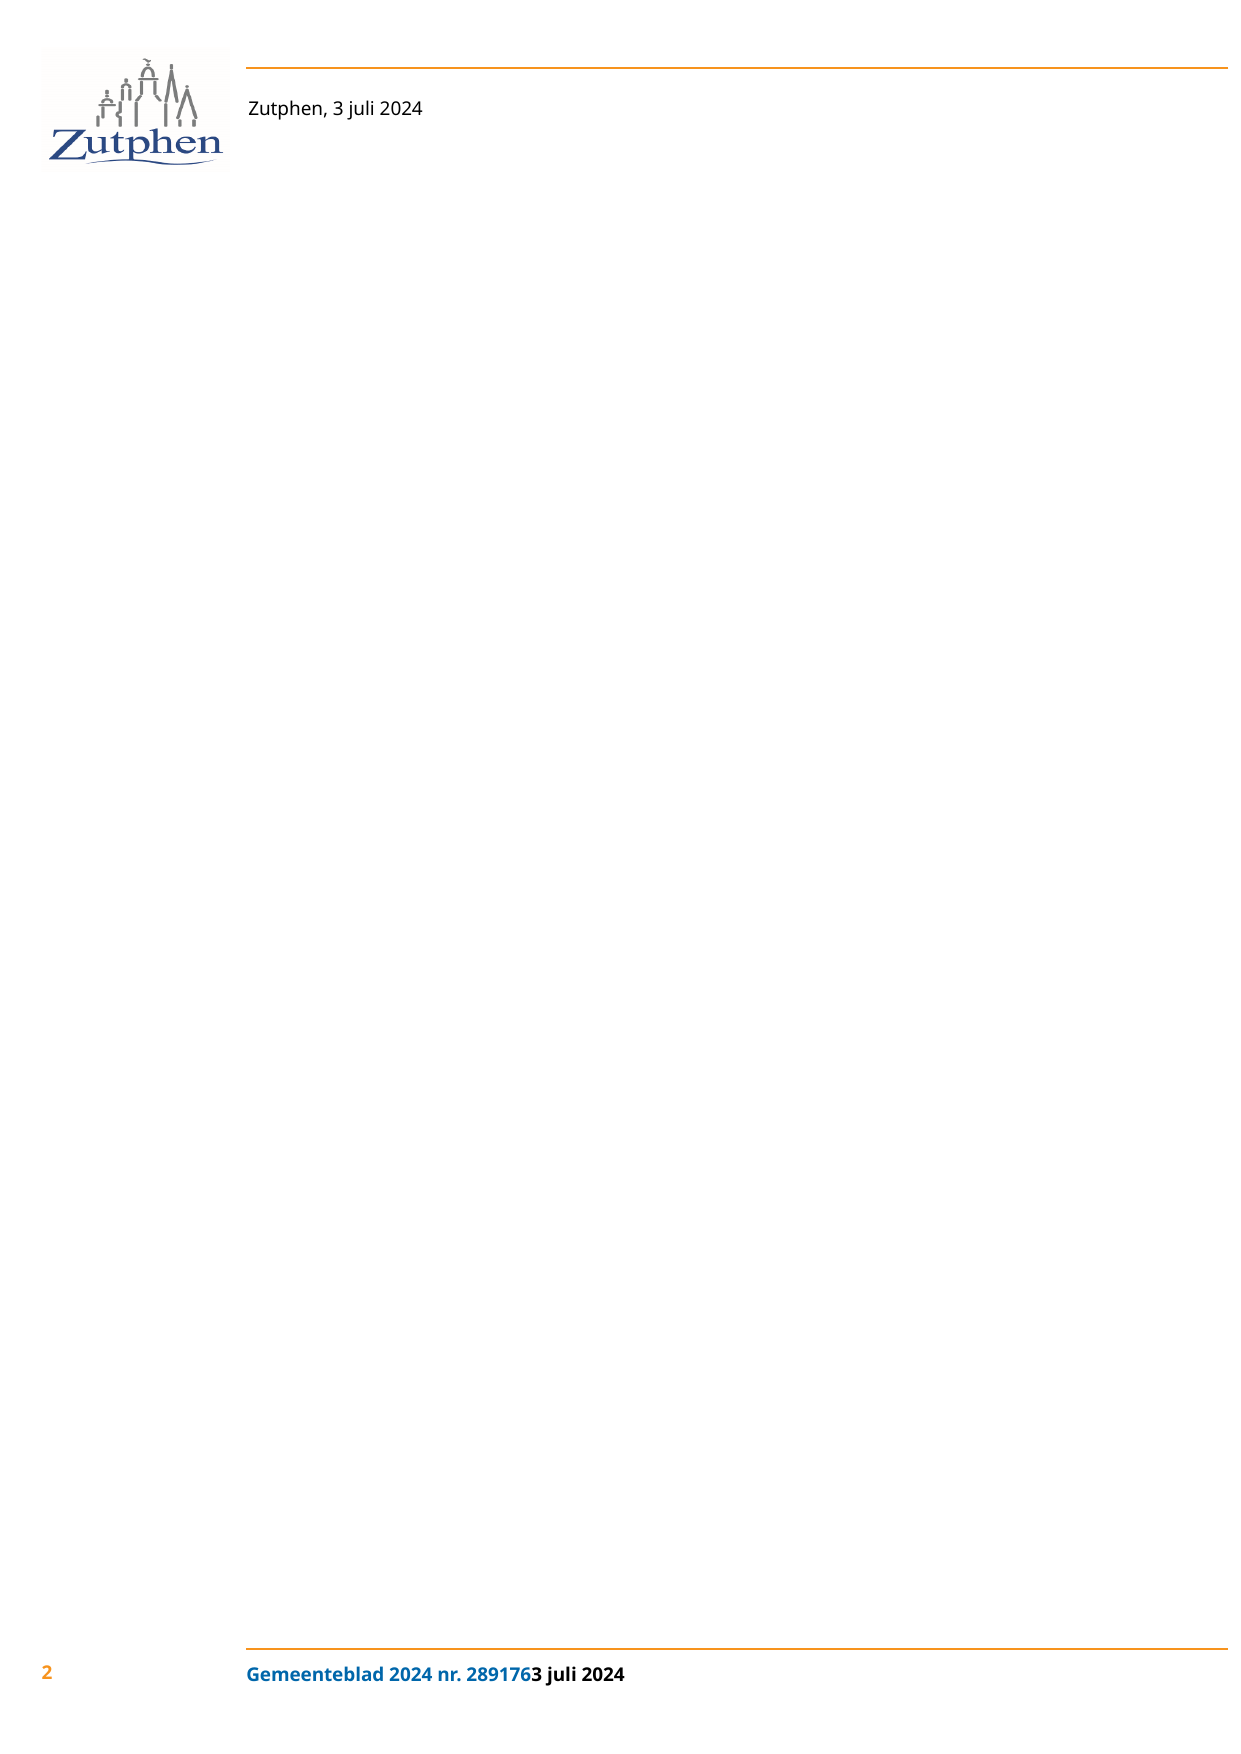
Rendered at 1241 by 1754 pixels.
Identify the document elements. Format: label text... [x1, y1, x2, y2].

text Zutphen, 3 juli 2024 [248, 95, 1152, 121]
picture [41, 47, 231, 172]
